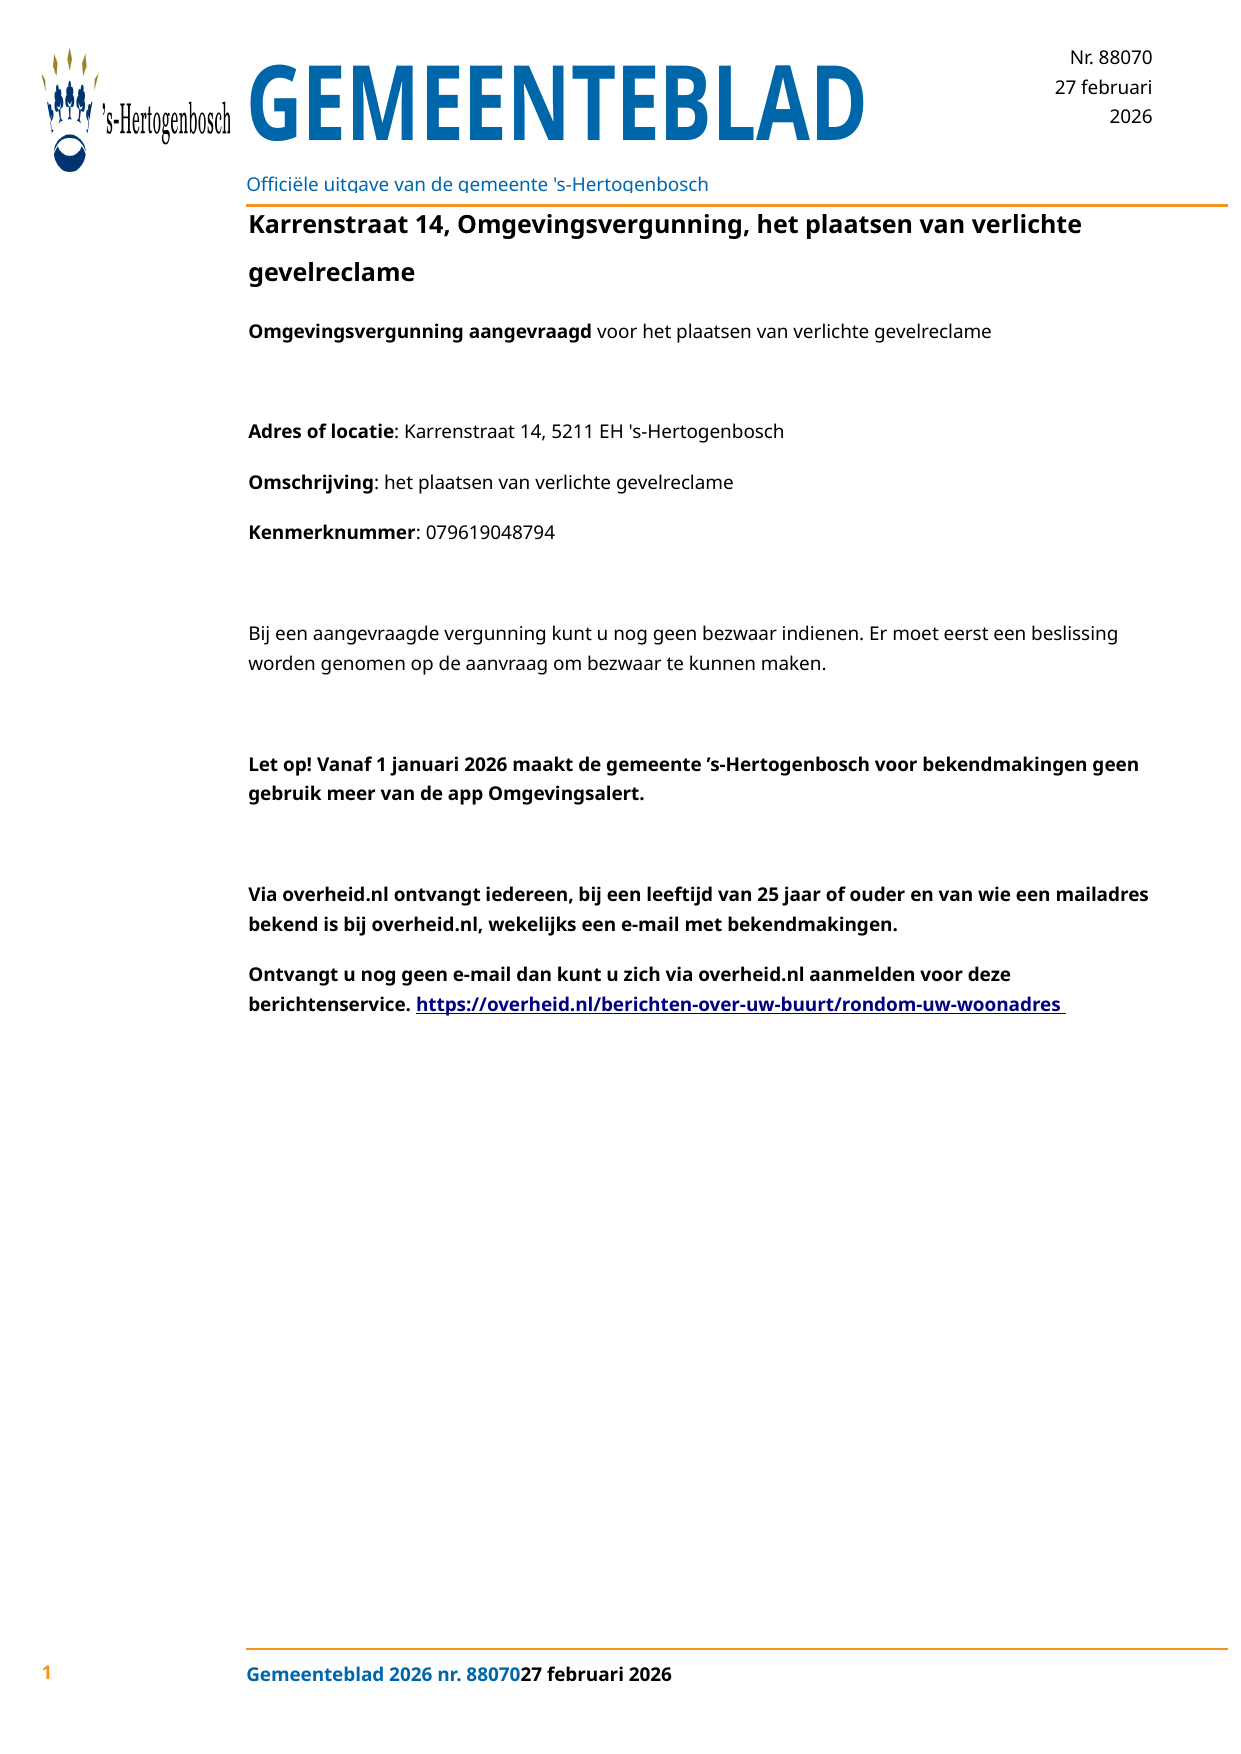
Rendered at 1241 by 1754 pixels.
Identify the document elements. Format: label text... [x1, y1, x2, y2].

text Karrenstraat 14, Omgevingsvergunning, het plaatsen van verlichte gevelreclame [248, 207, 1152, 288]
text Let op! Vanaf 1 januari 2026 maakt de gemeente ’s-Hertogenbosch voor bekendmakingen geen gebruik meer van de app Omgevingsalert. [248, 751, 1152, 806]
text Via overheid.nl ontvangt iedereen, bij een leeftijd van 25 jaar of ouder en van wie een mailadres bekend is bij overheid.nl, wekelijks een e-mail met bekendmakingen. [248, 881, 1152, 937]
text Bij een aangevraagde vergunning kunt u nog geen bezwaar indienen. Er moet eerst een beslissing worden genomen op de aanvraag om bezwaar te kunnen maken. [248, 620, 1152, 676]
text Adres of locatie: Karrenstraat 14, 5211 EH 's-Hertogenbosch [248, 419, 1152, 444]
text Kenmerknummer: 079619048794 [248, 519, 1152, 545]
text Omschrijving: het plaatsen van verlichte gevelreclame [248, 469, 1152, 495]
picture [41, 47, 231, 172]
text Omgevingsvergunning aangevraagd voor het plaatsen van verlichte gevelreclame [248, 318, 1152, 344]
text Ontvangt u nog geen e-mail dan kunt u zich via overheid.nl aanmelden voor deze berichtenservice. https://overheid.nl/berichten-over-uw-buurt/rondom-uw-woonadres [248, 961, 1152, 1017]
